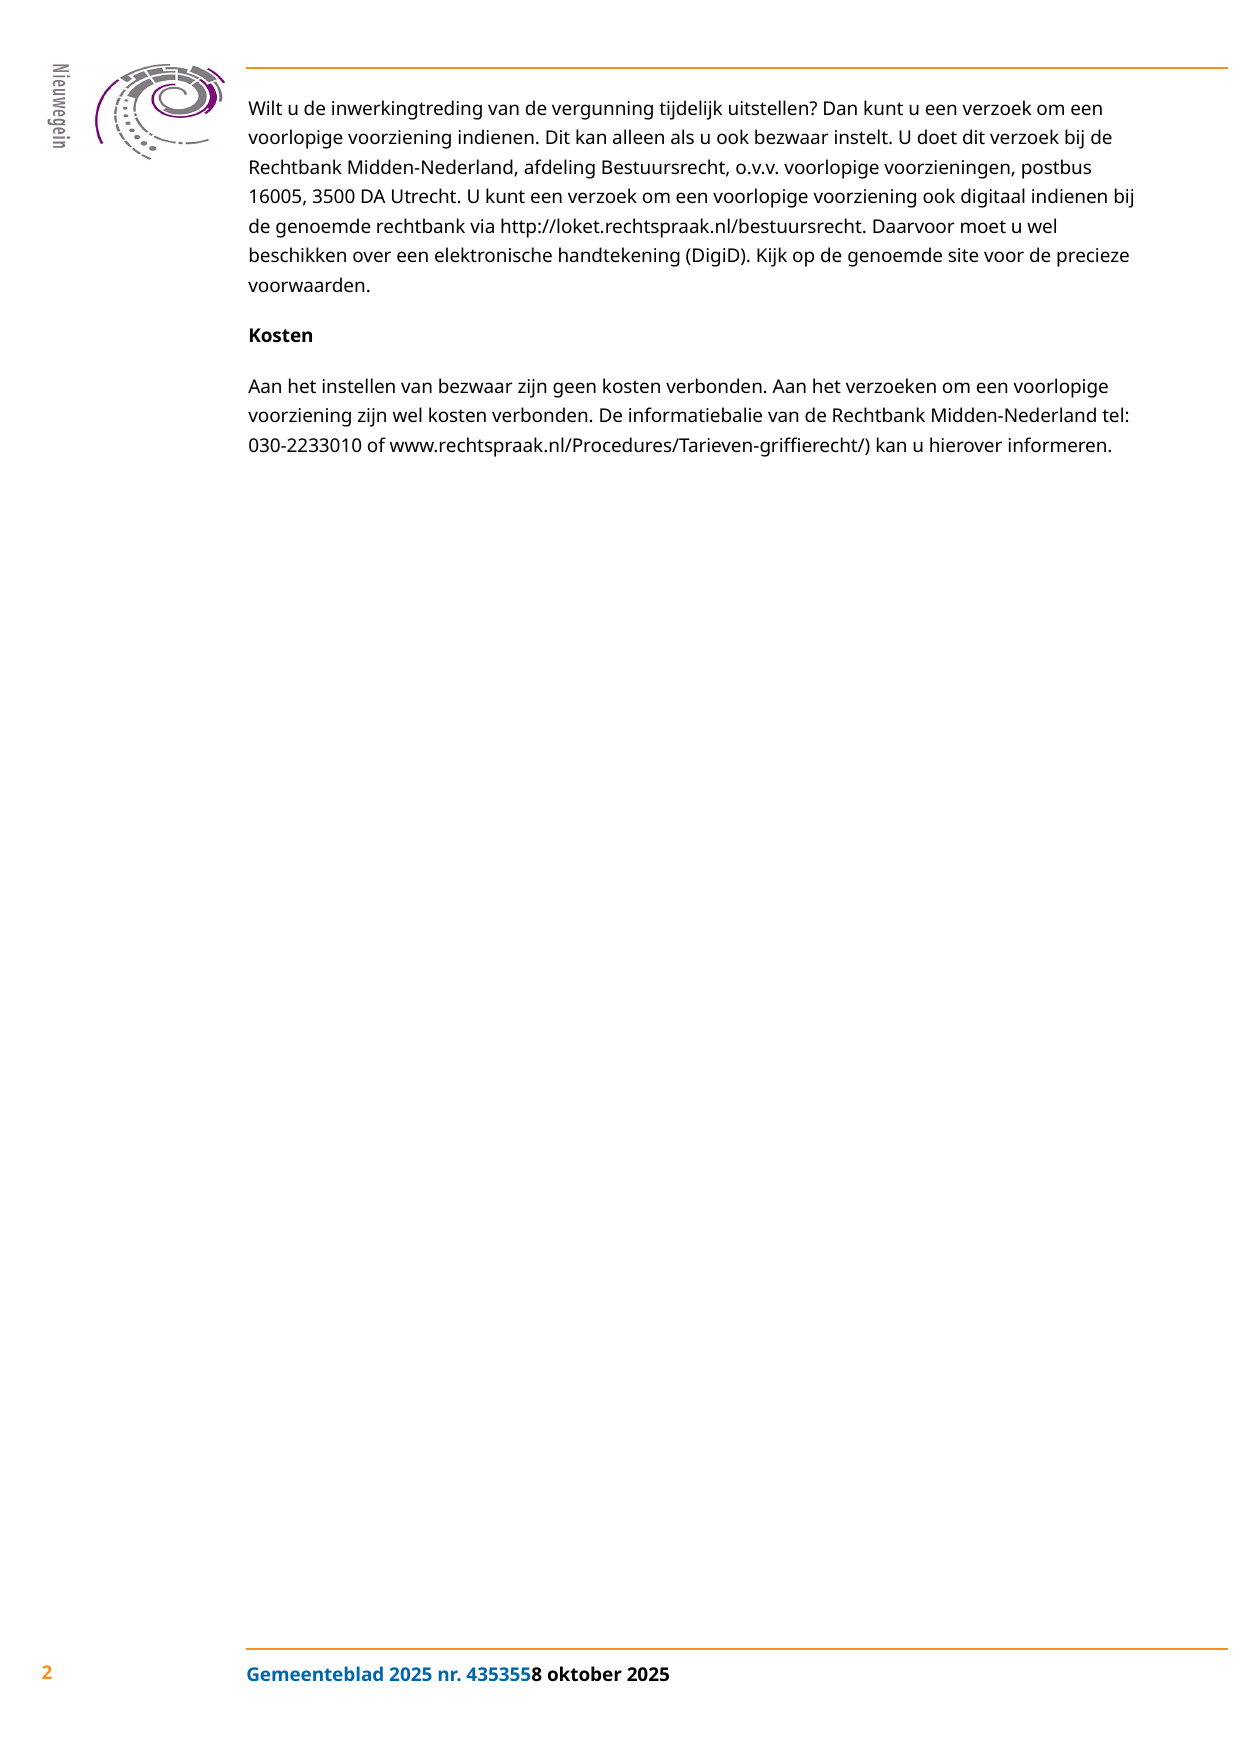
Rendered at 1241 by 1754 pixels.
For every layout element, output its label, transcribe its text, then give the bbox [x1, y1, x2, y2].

picture [41, 47, 231, 172]
text Aan het instellen van bezwaar zijn geen kosten verbonden. Aan het verzoeken om een voorlopige voorziening zijn wel kosten verbonden. De informatiebalie van de Rechtbank Midden-Nederland tel: 030-2233010 of www.rechtspraak.nl/Procedures/Tarieven-griffierecht/) kan u hierover informeren. [248, 373, 1152, 458]
text Wilt u de inwerkingtreding van de vergunning tijdelijk uitstellen? Dan kunt u een verzoek om een voorlopige voorziening indienen. Dit kan alleen als u ook bezwaar instelt. U doet dit verzoek bij de Rechtbank Midden-Nederland, afdeling Bestuursrecht, o.v.v. voorlopige voorzieningen, postbus 16005, 3500 DA Utrecht. U kunt een verzoek om een voorlopige voorziening ook digitaal indienen bij de genoemde rechtbank via http://loket.rechtspraak.nl/bestuursrecht. Daarvoor moet u wel beschikken over een elektronische handtekening (DigiD). Kijk op de genoemde site voor de precieze voorwaarden. [248, 95, 1152, 298]
text Kosten [248, 323, 1152, 348]
